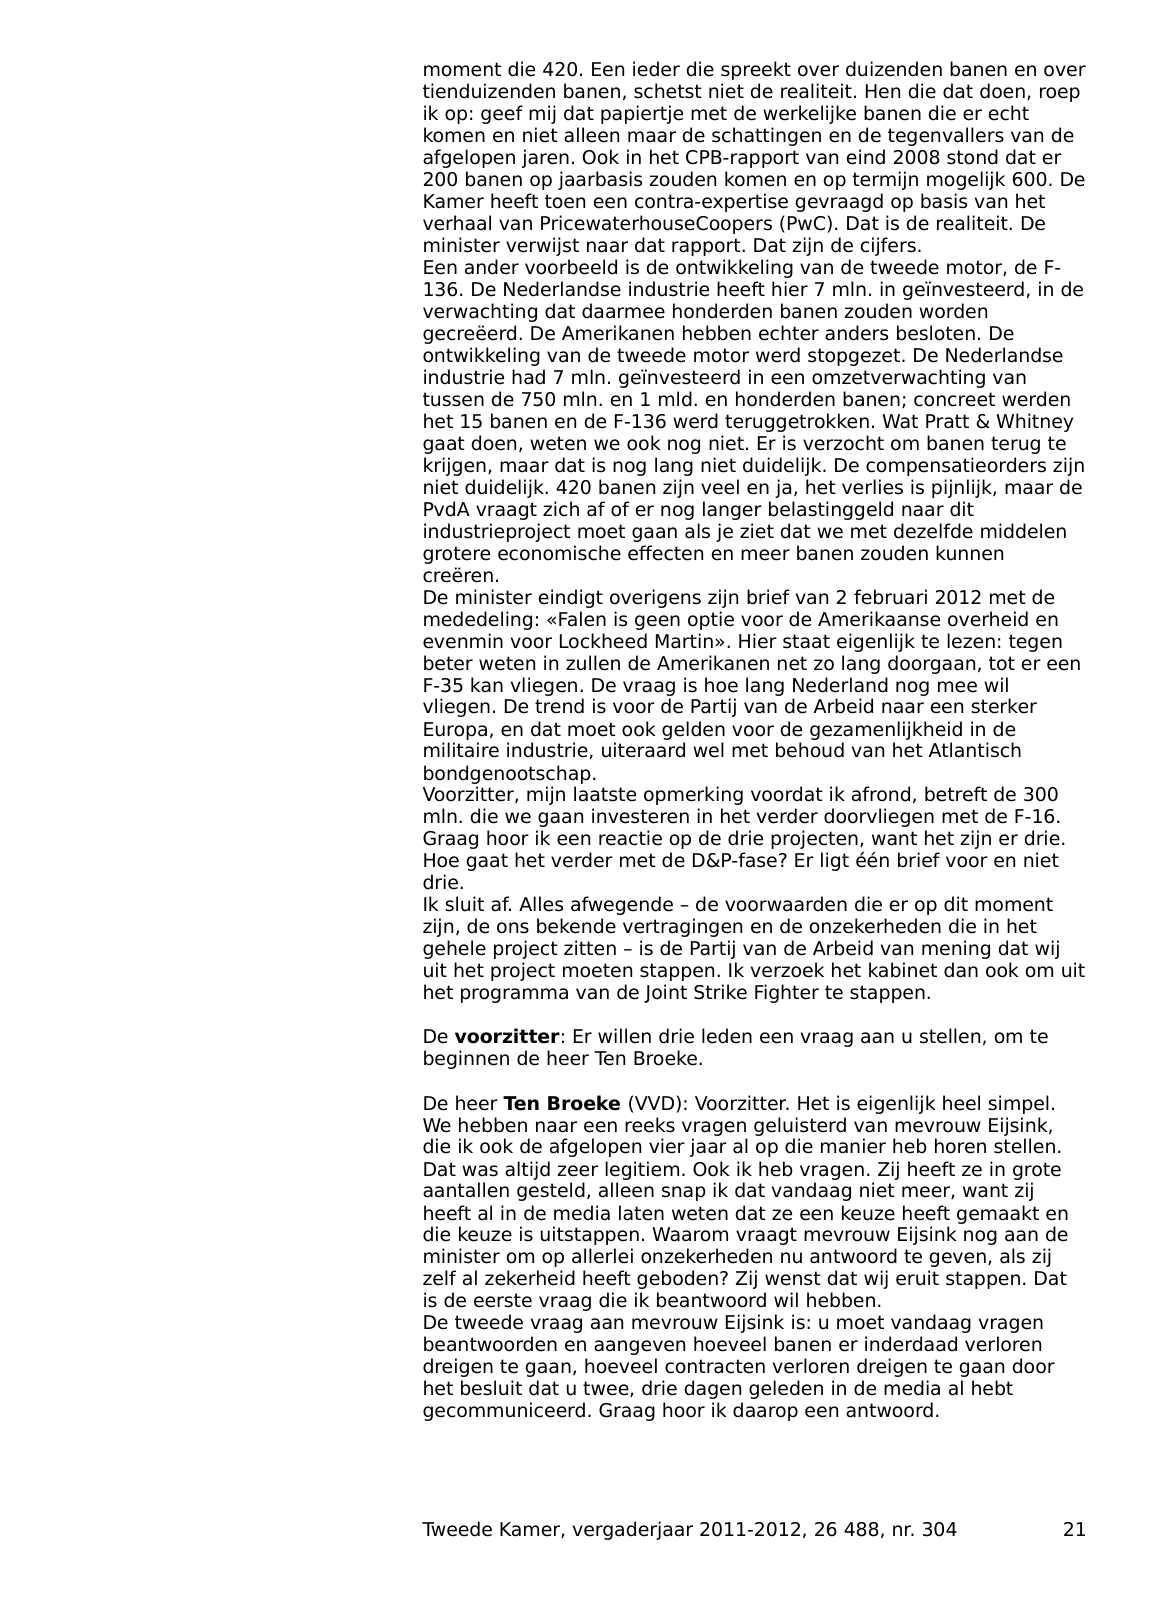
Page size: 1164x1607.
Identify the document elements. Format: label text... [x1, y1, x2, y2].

text moment die 420. Een ieder die spreekt over duizenden banen en over tienduizenden banen, schetst niet de realiteit. Hen die dat doen, roep ik op: geef mij dat papiertje met de werkelijke banen die er echt komen en niet alleen maar de schattingen en de tegenvallers van de afgelopen jaren. Ook in het CPB-rapport van eind 2008 stond dat er 200 banen op jaarbasis zouden komen en op termijn mogelijk 600. De Kamer heeft toen een contra-expertise gevraagd op basis van het verhaal van PricewaterhouseCoopers (PwC). Dat is de realiteit. De minister verwijst naar dat rapport. Dat zijn de cijfers. [422, 59, 1087, 257]
text De heer Ten Broeke (VVD): Voorzitter. Het is eigenlijk heel simpel. We hebben naar een reeks vragen geluisterd van mevrouw Eijsink, die ik ook de afgelopen vier jaar al op die manier heb horen stellen. Dat was altijd zeer legitiem. Ook ik heb vragen. Zij heeft ze in grote aantallen gesteld, alleen snap ik dat vandaag niet meer, want zij heeft al in de media laten weten dat ze een keuze heeft gemaakt en die keuze is uitstappen. Waarom vraagt mevrouw Eijsink nog aan de minister om op allerlei onzekerheden nu antwoord te geven, als zij zelf al zekerheid heeft geboden? Zij wenst dat wij eruit stappen. Dat is de eerste vraag die ik beantwoord wil hebben. [422, 1092, 1087, 1312]
text Voorzitter, mijn laatste opmerking voordat ik afrond, betreft de 300 mln. die we gaan investeren in het verder doorvliegen met de F-16. Graag hoor ik een reactie op de drie projecten, want het zijn er drie. Hoe gaat het verder met de D&P-fase? Er ligt één brief voor en niet drie. [422, 784, 1087, 894]
text De tweede vraag aan mevrouw Eijsink is: u moet vandaag vragen beantwoorden en aangeven hoeveel banen er inderdaad verloren dreigen te gaan, hoeveel contracten verloren dreigen te gaan door het besluit dat u twee, drie dagen geleden in de media al hebt gecommuniceerd. Graag hoor ik daarop een antwoord. [422, 1312, 1087, 1422]
text Een ander voorbeeld is de ontwikkeling van de tweede motor, de F-136. De Nederlandse industrie heeft hier 7 mln. in geïnvesteerd, in de verwachting dat daarmee honderden banen zouden worden gecreëerd. De Amerikanen hebben echter anders besloten. De ontwikkeling van de tweede motor werd stopgezet. De Nederlandse industrie had 7 mln. geïnvesteerd in een omzetverwachting van tussen de 750 mln. en 1 mld. en honderden banen; concreet werden het 15 banen en de F-136 werd teruggetrokken. Wat Pratt & Whitney gaat doen, weten we ook nog niet. Er is verzocht om banen terug te krijgen, maar dat is nog lang niet duidelijk. De compensatieorders zijn niet duidelijk. 420 banen zijn veel en ja, het verlies is pijnlijk, maar de PvdA vraagt zich af of er nog langer belastinggeld naar dit industrieproject moet gaan als je ziet dat we met dezelfde middelen grotere economische effecten en meer banen zouden kunnen creëren. [422, 257, 1087, 587]
text Ik sluit af. Alles afwegende – de voorwaarden die er op dit moment zijn, de ons bekende vertragingen en de onzekerheden die in het gehele project zitten – is de Partij van de Arbeid van mening dat wij uit het project moeten stappen. Ik verzoek het kabinet dan ook om uit het programma van de Joint Strike Fighter te stappen. [422, 894, 1087, 1004]
text De voorzitter: Er willen drie leden een vraag aan u stellen, om te beginnen de heer Ten Broeke. [422, 1026, 1087, 1070]
text De minister eindigt overigens zijn brief van 2 februari 2012 met de mededeling: «Falen is geen optie voor de Amerikaanse overheid en evenmin voor Lockheed Martin». Hier staat eigenlijk te lezen: tegen beter weten in zullen de Amerikanen net zo lang doorgaan, tot er een F-35 kan vliegen. De vraag is hoe lang Nederland nog mee wil vliegen. De trend is voor de Partij van de Arbeid naar een sterker Europa, en dat moet ook gelden voor de gezamenlijkheid in de militaire industrie, uiteraard wel met behoud van het Atlantisch bondgenootschap. [422, 587, 1087, 784]
